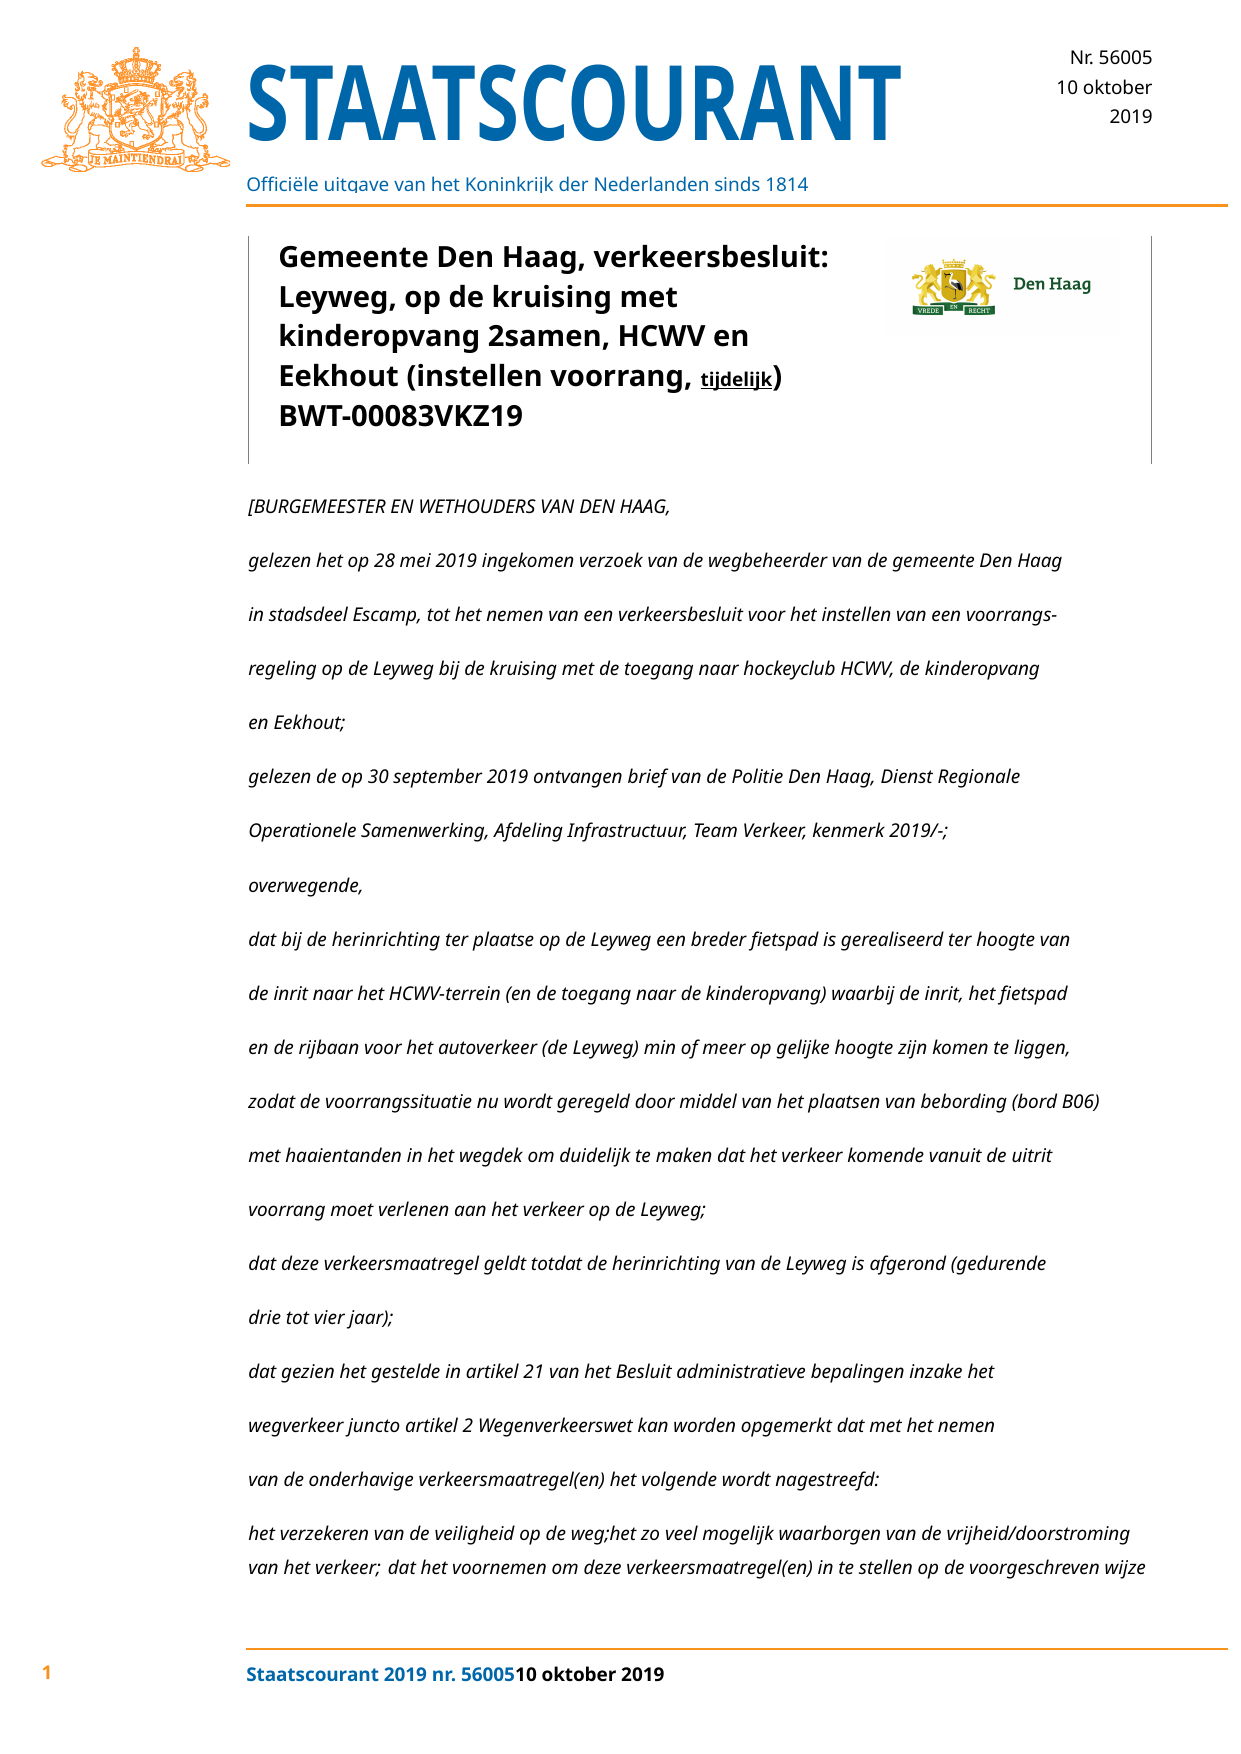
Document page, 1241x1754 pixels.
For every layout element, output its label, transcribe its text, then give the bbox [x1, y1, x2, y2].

text de inrit naar het HCWV-terrein (en de toegang naar de kinderopvang) waarbij de inrit, het fietspad [248, 980, 1152, 1006]
text het verzekeren van de veiligheid op de weg;het zo veel mogelijk waarborgen van de vrijheid/doorstroming van het verkeer; dat het voornemen om deze verkeersmaatregel(en) in te stellen op de voorgeschreven wijze [248, 1521, 1152, 1580]
text [BURGEMEESTER EN WETHOUDERS VAN DEN HAAG, [248, 493, 1152, 519]
text met haaientanden in het wegdek om duidelijk te maken dat het verkeer komende vanuit de uitrit [248, 1142, 1152, 1168]
text en Eekhout; [248, 709, 1152, 735]
picture [41, 47, 231, 172]
text zodat de voorrangssituatie nu wordt geregeld door middel van het plaatsen van bebording (bord B06) [248, 1088, 1152, 1114]
text wegverkeer juncto artikel 2 Wegenverkeerswet kan worden opgemerkt dat met het nemen [248, 1412, 1152, 1438]
text drie tot vier jaar); [248, 1304, 1152, 1330]
text Operationele Samenwerking, Afdeling Infrastructuur, Team Verkeer, kenmerk 2019/-; [248, 818, 1152, 843]
text overwegende, [248, 872, 1152, 897]
text voorrang moet verlenen aan het verkeer op de Leyweg; [248, 1196, 1152, 1222]
text dat gezien het gestelde in artikel 21 van het Besluit administratieve bepalingen inzake het [248, 1358, 1152, 1384]
text en de rijbaan voor het autoverkeer (de Leyweg) min of meer op gelijke hoogte zijn komen te liggen, [248, 1034, 1152, 1060]
table_header Gemeente Den Haag, verkeersbesluit: Leyweg, op de kruising met kinderopvang 2samen, HCWV en Eekhout (instellen voorrang, tijdelijk) BWT-00083VKZ19 [249, 236, 850, 464]
text van de onderhavige verkeersmaatregel(en) het volgende wordt nagestreefd: [248, 1466, 1152, 1492]
text regeling op de Leyweg bij de kruising met de toegang naar hockeyclub HCWV, de kinderopvang [248, 656, 1152, 681]
text dat deze verkeersmaatregel geldt totdat de herinrichting van de Leyweg is afgerond (gedurende [248, 1250, 1152, 1276]
text gelezen de op 30 september 2019 ontvangen brief van de Politie Den Haag, Dienst Regionale [248, 764, 1152, 789]
table_header [850, 236, 1151, 464]
text in stadsdeel Escamp, tot het nemen van een verkeersbesluit voor het instellen van een voorrangs- [248, 601, 1152, 627]
picture [882, 236, 1119, 336]
text gelezen het op 28 mei 2019 ingekomen verzoek van de wegbeheerder van de gemeente Den Haag [248, 547, 1152, 573]
text dat bij de herinrichting ter plaatse op de Leyweg een breder fietspad is gerealiseerd ter hoogte van [248, 926, 1152, 952]
